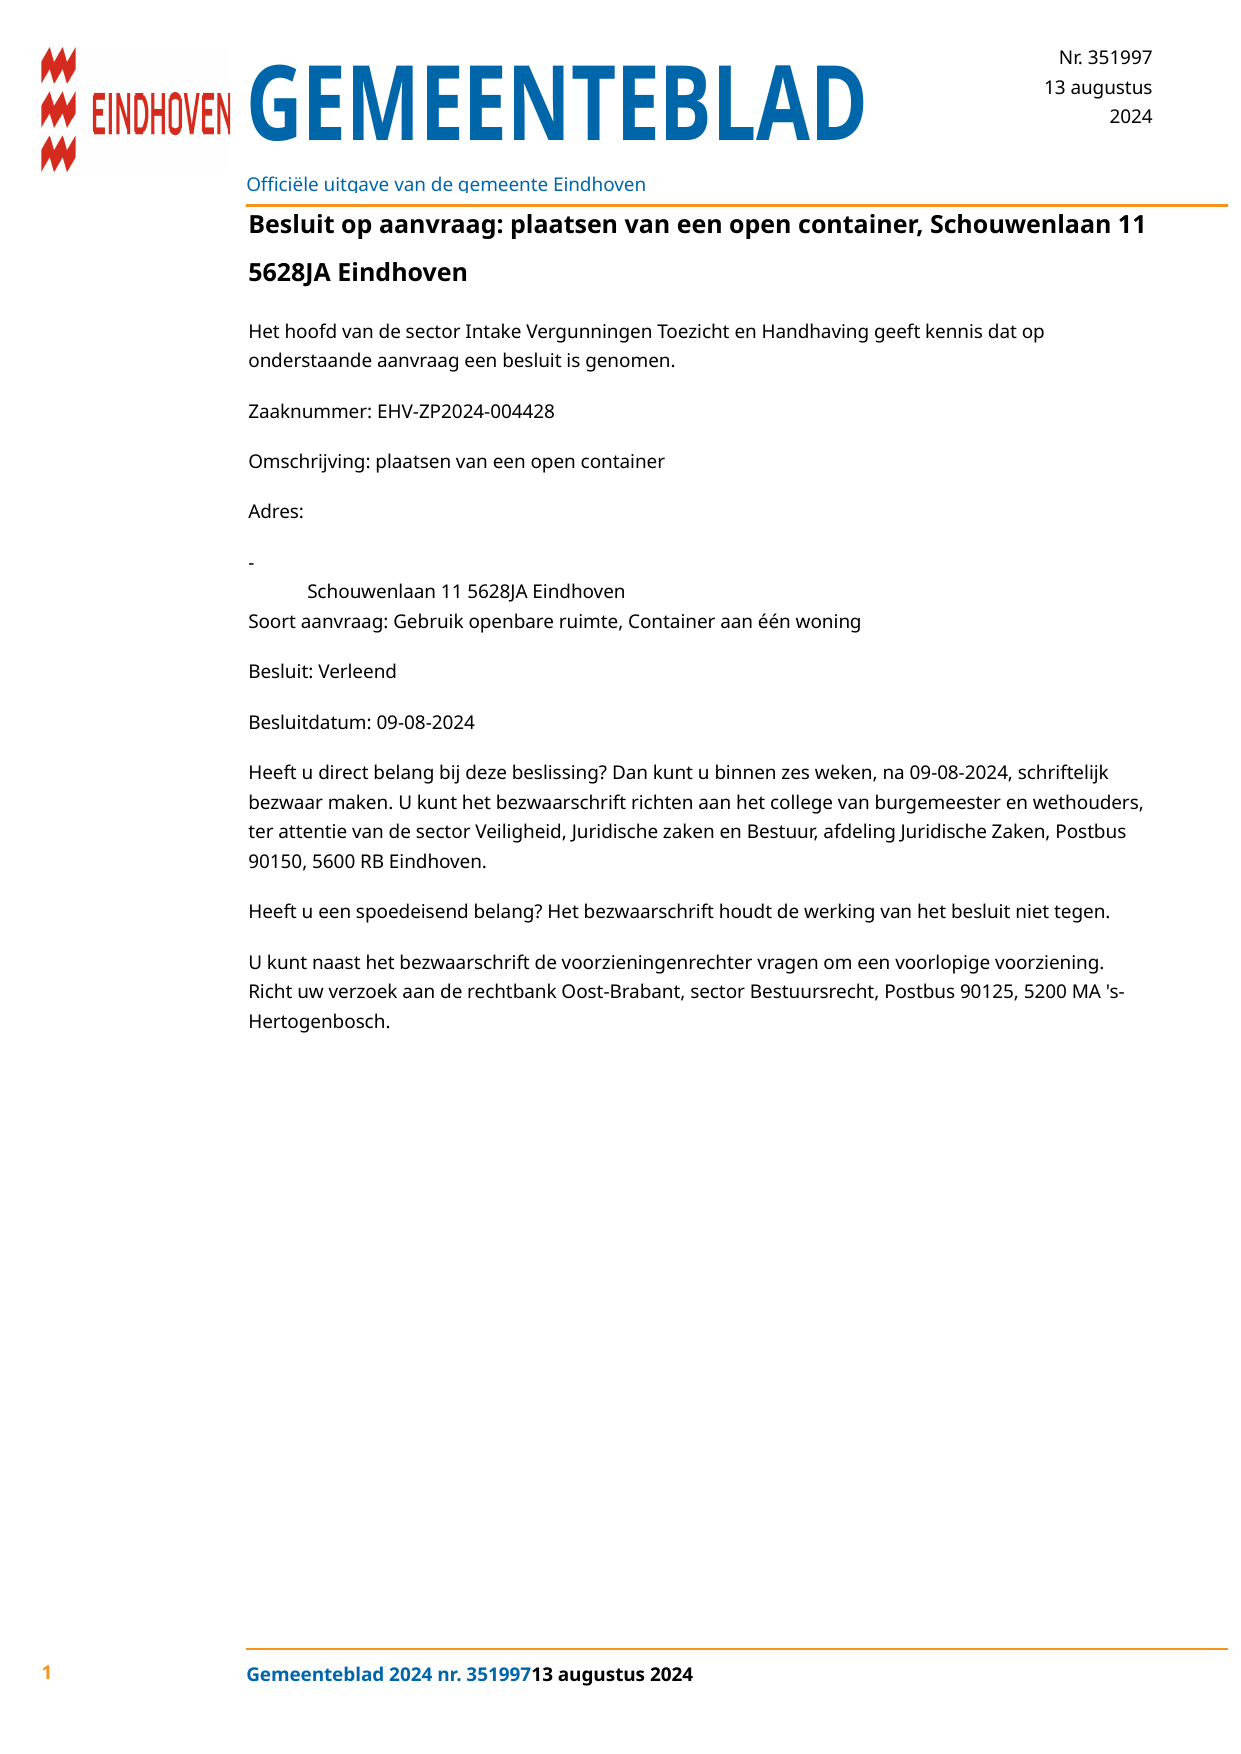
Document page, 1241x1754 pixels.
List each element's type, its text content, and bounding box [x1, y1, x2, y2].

text U kunt naast het bezwaarschrift de voorzieningenrechter vragen om een voorlopige voorziening. Richt uw verzoek aan de rechtbank Oost-Brabant, sector Bestuursrecht, Postbus 90125, 5200 MA 's-Hertogenbosch. [248, 949, 1152, 1034]
text Omschrijving: plaatsen van een open container [248, 448, 1152, 474]
text Besluitdatum: 09-08-2024 [248, 709, 1152, 735]
text Heeft u een spoedeisend belang? Het bezwaarschrift houdt de werking van het besluit niet tegen. [248, 899, 1152, 924]
text Adres: [248, 499, 1152, 524]
picture [41, 47, 231, 172]
text Het hoofd van de sector Intake Vergunningen Toezicht en Handhaving geeft kennis dat op onderstaande aanvraag een besluit is genomen. [248, 318, 1152, 373]
text Heeft u direct belang bij deze beslissing? Dan kunt u binnen zes weken, na 09-08-2024, schriftelijk bezwaar maken. U kunt het bezwaarschrift richten aan het college van burgemeester en wethouders, ter attentie van de sector Veiligheid, Juridische zaken en Bestuur, afdeling Juridische Zaken, Postbus 90150, 5600 RB Eindhoven. [248, 759, 1152, 874]
list Schouwenlaan 11 5628JA Eindhoven [248, 579, 1152, 604]
text Soort aanvraag: Gebruik openbare ruimte, Container aan één woning [248, 608, 1152, 634]
text Zaaknummer: EHV-ZP2024-004428 [248, 398, 1152, 424]
text Besluit op aanvraag: plaatsen van een open container, Schouwenlaan 11 5628JA Eindhoven [248, 207, 1152, 288]
text Besluit: Verleend [248, 659, 1152, 684]
